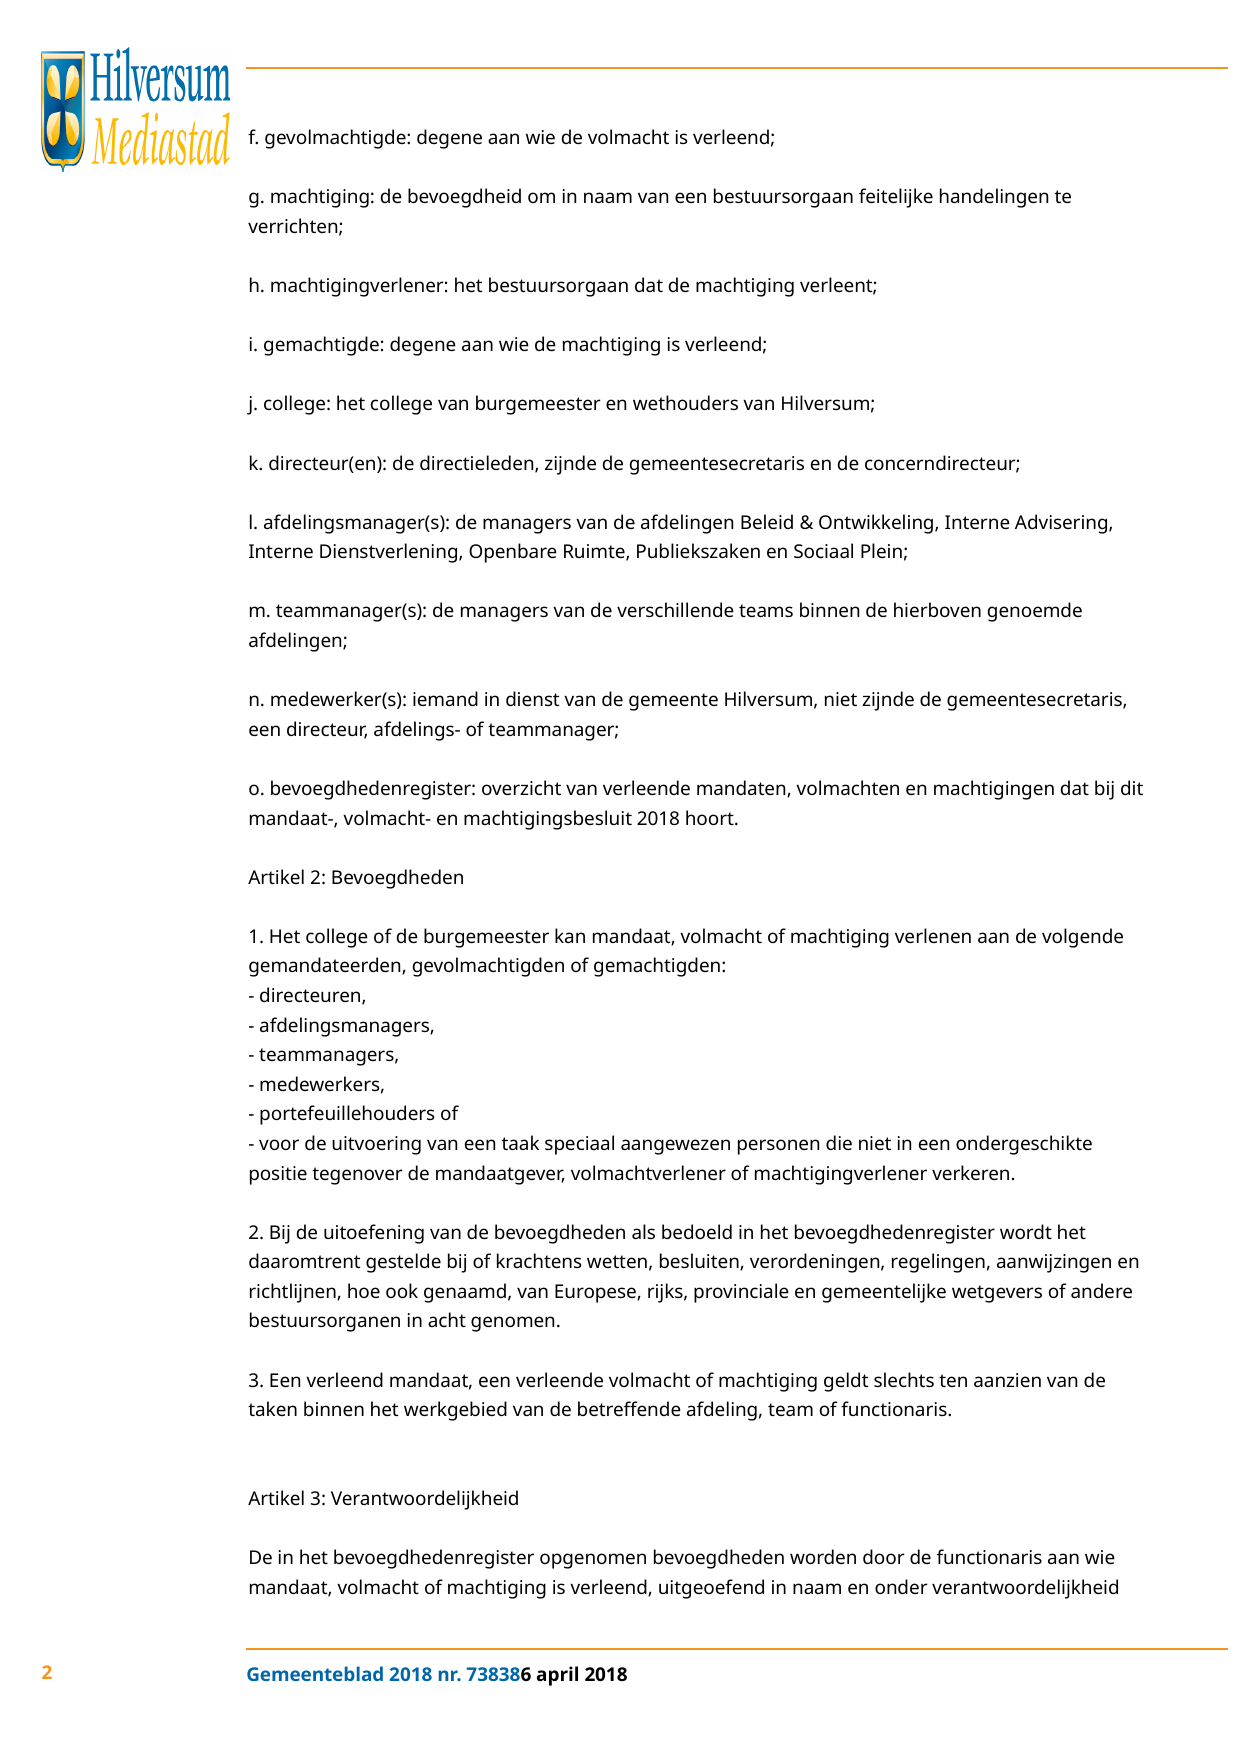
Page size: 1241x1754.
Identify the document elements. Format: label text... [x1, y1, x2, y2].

text - medewerkers, [248, 1071, 1152, 1097]
text h. machtigingverlener: het bestuursorgaan dat de machtiging verleent; [248, 272, 1152, 298]
text f. gevolmachtigde: degene aan wie de volmacht is verleend; [248, 124, 1152, 150]
text m. teammanager(s): de managers van de verschillende teams binnen de hierboven genoemde afdelingen; [248, 598, 1152, 653]
text 3. Een verleend mandaat, een verleende volmacht of machtiging geldt slechts ten aanzien van de taken binnen het werkgebied van de betreffende afdeling, team of functionaris. [248, 1367, 1152, 1422]
text - voor de uitvoering van een taak speciaal aangewezen personen die niet in een ondergeschikte positie tegenover de mandaatgever, volmachtverlener of machtigingverlener verkeren. [248, 1130, 1152, 1186]
text 1. Het college of de burgemeester kan mandaat, volmacht of machtiging verlenen aan de volgende gemandateerden, gevolmachtigden of gemachtigden: [248, 923, 1152, 978]
text o. bevoegdhedenregister: overzicht van verleende mandaten, volmachten en machtigingen dat bij dit mandaat-, volmacht- en machtigingsbesluit 2018 hoort. [248, 775, 1152, 831]
text - portefeuillehouders of [248, 1101, 1152, 1126]
text De in het bevoegdhedenregister opgenomen bevoegdheden worden door de functionaris aan wie mandaat, volmacht of machtiging is verleend, uitgeoefend in naam en onder verantwoordelijkheid [248, 1544, 1152, 1600]
text Artikel 2: Bevoegdheden [248, 864, 1152, 890]
text i. gemachtigde: degene aan wie de machtiging is verleend; [248, 331, 1152, 357]
text l. afdelingsmanager(s): de managers van de afdelingen Beleid & Ontwikkeling, Interne Advisering, Interne Dienstverlening, Openbare Ruimte, Publiekszaken en Sociaal Plein; [248, 509, 1152, 564]
text n. medewerker(s): iemand in dienst van de gemeente Hilversum, niet zijnde de gemeentesecretaris, een directeur, afdelings- of teammanager; [248, 686, 1152, 742]
text - directeuren, [248, 982, 1152, 1008]
picture [41, 47, 231, 172]
text k. directeur(en): de directieleden, zijnde de gemeentesecretaris en de concerndirecteur; [248, 450, 1152, 476]
text g. machtiging: de bevoegdheid om in naam van een bestuursorgaan feitelijke handelingen te verrichten; [248, 183, 1152, 239]
text 2. Bij de uitoefening van de bevoegdheden als bedoeld in het bevoegdhedenregister wordt het daaromtrent gestelde bij of krachtens wetten, besluiten, verordeningen, regelingen, aanwijzingen en richtlijnen, hoe ook genaamd, van Europese, rijks, provinciale en gemeentelijke wetgevers of andere bestuursorganen in acht genomen. [248, 1219, 1152, 1333]
text Artikel 3: Verantwoordelijkheid [248, 1485, 1152, 1511]
text j. college: het college van burgemeester en wethouders van Hilversum; [248, 391, 1152, 416]
text - teammanagers, [248, 1041, 1152, 1067]
text - afdelingsmanagers, [248, 1012, 1152, 1038]
